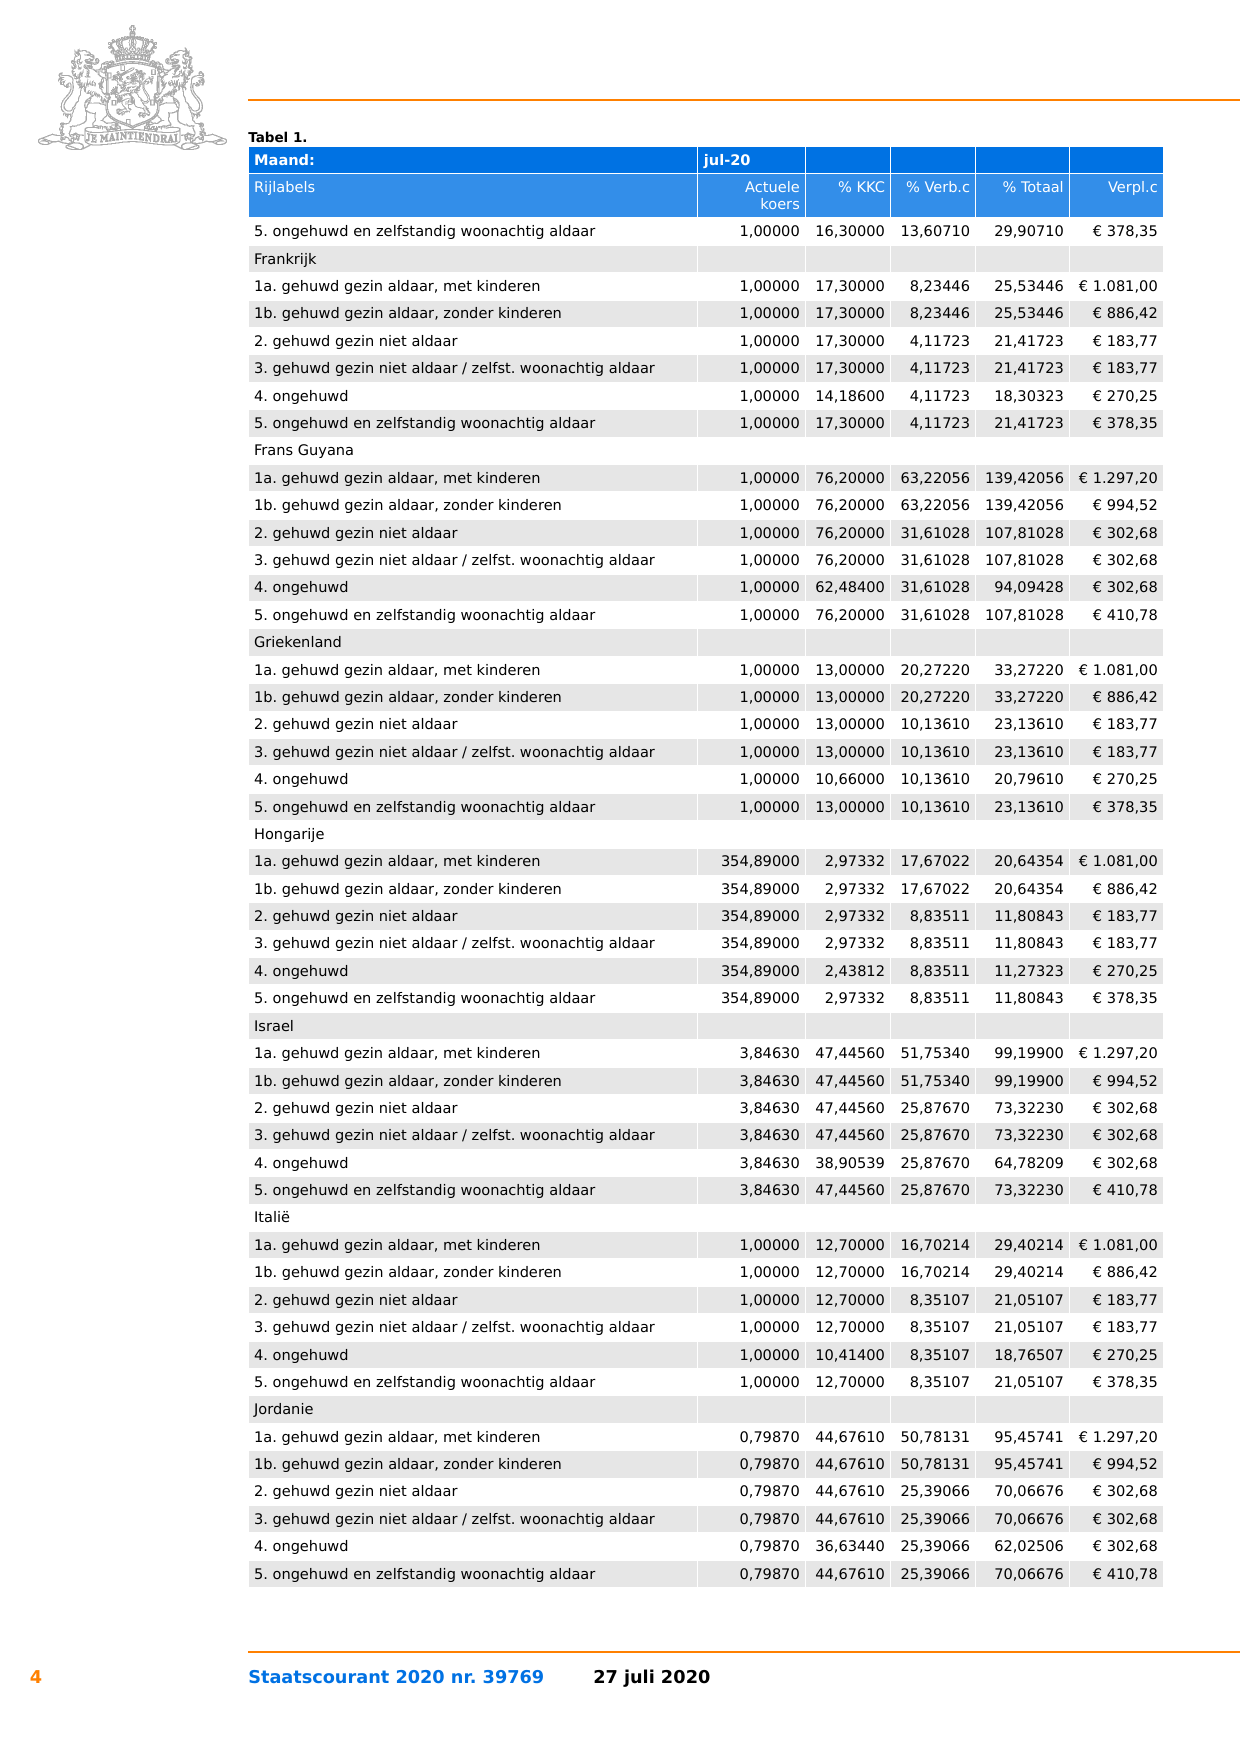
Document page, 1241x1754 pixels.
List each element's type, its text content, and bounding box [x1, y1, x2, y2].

table_cell [976, 147, 1069, 173]
table_cell 63,22056 [891, 465, 975, 491]
table_cell % KKC [806, 174, 890, 217]
table_cell [976, 629, 1069, 656]
table_cell [806, 821, 890, 847]
table_cell 5. ongehuwd en zelfstandig woonachtig aldaar [249, 1177, 697, 1204]
table_cell 3. gehuwd gezin niet aldaar / zelfst. woonachtig aldaar [249, 547, 697, 573]
table_cell [1070, 1013, 1163, 1039]
table_cell 1b. gehuwd gezin aldaar, zonder kinderen [249, 301, 697, 327]
table_cell € 183,77 [1070, 712, 1163, 738]
table_cell 3. gehuwd gezin niet aldaar / zelfst. woonachtig aldaar [249, 931, 697, 957]
table_cell 20,27220 [891, 684, 975, 711]
table_cell 23,13610 [976, 794, 1069, 820]
table_cell 1,00000 [698, 547, 805, 573]
table_cell 1,00000 [698, 766, 805, 793]
table_cell 4. ongehuwd [249, 383, 697, 409]
table_cell 1,00000 [698, 739, 805, 765]
table_cell 21,05107 [976, 1369, 1069, 1395]
table_cell 62,48400 [806, 575, 890, 601]
table_cell 25,39066 [891, 1479, 975, 1505]
table_cell Frankrijk [249, 246, 697, 272]
table_cell Frans Guyana [249, 438, 697, 464]
table_cell € 1.081,00 [1070, 1232, 1163, 1258]
table_cell 1,00000 [698, 1232, 805, 1258]
table_cell € 410,78 [1070, 602, 1163, 628]
picture [38, 25, 227, 150]
table_cell Verpl.c [1070, 174, 1163, 217]
table_cell 4. ongehuwd [249, 1534, 697, 1560]
table_cell € 270,25 [1070, 958, 1163, 984]
table_cell 1,00000 [698, 1260, 805, 1286]
table_cell [1070, 147, 1163, 173]
table_cell 10,13610 [891, 712, 975, 738]
table_cell 17,30000 [806, 410, 890, 437]
table_cell 1,00000 [698, 520, 805, 546]
table_cell 2. gehuwd gezin niet aldaar [249, 712, 697, 738]
table_cell 1,00000 [698, 684, 805, 711]
table_cell € 270,25 [1070, 766, 1163, 793]
table_cell [976, 438, 1069, 464]
table_cell 8,83511 [891, 958, 975, 984]
table_cell 14,18600 [806, 383, 890, 409]
table_cell Jordanie [249, 1396, 697, 1423]
table_cell 25,53446 [976, 301, 1069, 327]
table_cell € 302,68 [1070, 1095, 1163, 1121]
table_cell € 302,68 [1070, 520, 1163, 546]
table_cell € 270,25 [1070, 383, 1163, 409]
table_cell 1,00000 [698, 602, 805, 628]
table_cell [806, 1013, 890, 1039]
table_cell 3. gehuwd gezin niet aldaar / zelfst. woonachtig aldaar [249, 1123, 697, 1149]
table_cell 70,06676 [976, 1506, 1069, 1532]
table_cell 13,00000 [806, 712, 890, 738]
table_cell 12,70000 [806, 1232, 890, 1258]
table_cell 5. ongehuwd en zelfstandig woonachtig aldaar [249, 602, 697, 628]
table_cell [806, 147, 890, 173]
table_cell [806, 438, 890, 464]
table_cell 29,40214 [976, 1232, 1069, 1258]
table_cell 8,35107 [891, 1314, 975, 1341]
table_cell Griekenland [249, 629, 697, 656]
table_cell [891, 629, 975, 656]
table_cell 354,89000 [698, 958, 805, 984]
table_cell 354,89000 [698, 986, 805, 1012]
table_cell € 410,78 [1070, 1561, 1163, 1587]
table_cell 13,00000 [806, 684, 890, 711]
table_cell 107,81028 [976, 602, 1069, 628]
table_cell 11,27323 [976, 958, 1069, 984]
table_cell 0,79870 [698, 1451, 805, 1478]
table_cell 76,20000 [806, 465, 890, 491]
table_cell [806, 1205, 890, 1231]
table_cell 8,35107 [891, 1287, 975, 1313]
table_cell 13,00000 [806, 657, 890, 683]
table_cell 64,78209 [976, 1150, 1069, 1176]
table_cell 21,05107 [976, 1287, 1069, 1313]
table_cell 1b. gehuwd gezin aldaar, zonder kinderen [249, 684, 697, 711]
table_cell [976, 246, 1069, 272]
table_cell 3,84630 [698, 1123, 805, 1149]
table_cell 5. ongehuwd en zelfstandig woonachtig aldaar [249, 410, 697, 437]
table_cell 2,97332 [806, 876, 890, 902]
table_cell Actuele koers [698, 174, 805, 217]
table_cell 354,89000 [698, 876, 805, 902]
table_cell Hongarije [249, 821, 697, 847]
table_cell 12,70000 [806, 1260, 890, 1286]
table_cell 1,00000 [698, 383, 805, 409]
table_cell 8,35107 [891, 1342, 975, 1368]
table_cell 62,02506 [976, 1534, 1069, 1560]
table_cell 17,30000 [806, 273, 890, 299]
table_cell [806, 1396, 890, 1423]
table_cell 73,32230 [976, 1177, 1069, 1204]
table_cell 0,79870 [698, 1506, 805, 1532]
table_cell [1070, 438, 1163, 464]
table_cell 10,13610 [891, 739, 975, 765]
table_cell 18,76507 [976, 1342, 1069, 1368]
table_cell 11,80843 [976, 931, 1069, 957]
table_cell 5. ongehuwd en zelfstandig woonachtig aldaar [249, 794, 697, 820]
table_cell 21,05107 [976, 1314, 1069, 1341]
table_cell € 886,42 [1070, 1260, 1163, 1286]
table_cell 8,35107 [891, 1369, 975, 1395]
table_cell 2,97332 [806, 849, 890, 875]
table_cell 8,83511 [891, 986, 975, 1012]
table_cell 4. ongehuwd [249, 958, 697, 984]
table_cell 1b. gehuwd gezin aldaar, zonder kinderen [249, 493, 697, 519]
table_cell 47,44560 [806, 1040, 890, 1067]
table_cell 1a. gehuwd gezin aldaar, met kinderen [249, 849, 697, 875]
table_cell 1a. gehuwd gezin aldaar, met kinderen [249, 1232, 697, 1258]
table_cell 3,84630 [698, 1040, 805, 1067]
table_cell € 378,35 [1070, 219, 1163, 245]
table_cell 2,97332 [806, 931, 890, 957]
table_cell € 1.297,20 [1070, 1040, 1163, 1067]
table_cell 12,70000 [806, 1287, 890, 1313]
table_cell 33,27220 [976, 684, 1069, 711]
table_cell Israel [249, 1013, 697, 1039]
table_cell 99,19900 [976, 1040, 1069, 1067]
table_cell 25,53446 [976, 273, 1069, 299]
table_cell € 1.081,00 [1070, 273, 1163, 299]
table_cell 1,00000 [698, 273, 805, 299]
table_cell 47,44560 [806, 1123, 890, 1149]
table_cell 3. gehuwd gezin niet aldaar / zelfst. woonachtig aldaar [249, 739, 697, 765]
table_cell 25,87670 [891, 1095, 975, 1121]
table_cell € 886,42 [1070, 301, 1163, 327]
table_cell € 378,35 [1070, 794, 1163, 820]
table_cell € 378,35 [1070, 410, 1163, 437]
table_cell 2. gehuwd gezin niet aldaar [249, 1287, 697, 1313]
table_cell 16,70214 [891, 1232, 975, 1258]
table_cell 21,41723 [976, 355, 1069, 382]
table_cell 51,75340 [891, 1040, 975, 1067]
table_cell 2. gehuwd gezin niet aldaar [249, 520, 697, 546]
table_cell 10,13610 [891, 794, 975, 820]
table_cell 13,00000 [806, 794, 890, 820]
table_cell 44,67610 [806, 1424, 890, 1450]
table_cell 1,00000 [698, 1287, 805, 1313]
table_cell € 302,68 [1070, 1506, 1163, 1532]
table_cell 1a. gehuwd gezin aldaar, met kinderen [249, 273, 697, 299]
table_cell 44,67610 [806, 1506, 890, 1532]
table_cell [891, 147, 975, 173]
table_cell 5. ongehuwd en zelfstandig woonachtig aldaar [249, 986, 697, 1012]
table_cell € 183,77 [1070, 1314, 1163, 1341]
table_cell 44,67610 [806, 1561, 890, 1587]
table_cell 21,41723 [976, 328, 1069, 354]
table_cell [1070, 821, 1163, 847]
table_cell 4,11723 [891, 410, 975, 437]
table_cell 3,84630 [698, 1095, 805, 1121]
table_cell 20,64354 [976, 849, 1069, 875]
table_cell 73,32230 [976, 1123, 1069, 1149]
table_cell 4,11723 [891, 355, 975, 382]
table_cell € 183,77 [1070, 1287, 1163, 1313]
table_cell 17,30000 [806, 328, 890, 354]
table_cell € 886,42 [1070, 876, 1163, 902]
table_cell 10,66000 [806, 766, 890, 793]
table_cell 354,89000 [698, 903, 805, 930]
table_cell [1070, 629, 1163, 656]
table_cell [1070, 1396, 1163, 1423]
table_cell € 1.081,00 [1070, 849, 1163, 875]
table_cell 50,78131 [891, 1451, 975, 1478]
table_cell 23,13610 [976, 712, 1069, 738]
table_cell % Verb.c [891, 174, 975, 217]
table_cell 18,30323 [976, 383, 1069, 409]
table_cell 1b. gehuwd gezin aldaar, zonder kinderen [249, 1068, 697, 1094]
table_cell 38,90539 [806, 1150, 890, 1176]
table_cell 11,80843 [976, 986, 1069, 1012]
table_cell 12,70000 [806, 1314, 890, 1341]
table_cell [891, 246, 975, 272]
table_cell € 1.297,20 [1070, 465, 1163, 491]
table_cell € 994,52 [1070, 1451, 1163, 1478]
table_cell [698, 821, 805, 847]
table_cell [698, 629, 805, 656]
table_cell € 302,68 [1070, 575, 1163, 601]
table_cell 1,00000 [698, 410, 805, 437]
table_cell 8,23446 [891, 273, 975, 299]
table_cell € 183,77 [1070, 931, 1163, 957]
table_cell [698, 438, 805, 464]
table_cell € 302,68 [1070, 1150, 1163, 1176]
table_cell 0,79870 [698, 1479, 805, 1505]
table_cell 1,00000 [698, 1369, 805, 1395]
table_cell 1,00000 [698, 328, 805, 354]
table_cell 10,13610 [891, 766, 975, 793]
table_cell € 1.297,20 [1070, 1424, 1163, 1450]
table_cell [698, 1013, 805, 1039]
table_cell 2. gehuwd gezin niet aldaar [249, 903, 697, 930]
table_cell € 183,77 [1070, 328, 1163, 354]
table_cell 73,32230 [976, 1095, 1069, 1121]
table_cell 2. gehuwd gezin niet aldaar [249, 1479, 697, 1505]
table_cell 25,87670 [891, 1177, 975, 1204]
table_cell 1b. gehuwd gezin aldaar, zonder kinderen [249, 1451, 697, 1478]
table_cell 2,43812 [806, 958, 890, 984]
table_cell 1a. gehuwd gezin aldaar, met kinderen [249, 465, 697, 491]
table_cell 20,64354 [976, 876, 1069, 902]
table_cell 16,70214 [891, 1260, 975, 1286]
table_cell 2. gehuwd gezin niet aldaar [249, 1095, 697, 1121]
table_cell € 886,42 [1070, 684, 1163, 711]
table_cell 3,84630 [698, 1068, 805, 1094]
table_cell [891, 1396, 975, 1423]
table_cell 5. ongehuwd en zelfstandig woonachtig aldaar [249, 1561, 697, 1587]
table_cell 29,40214 [976, 1260, 1069, 1286]
table_cell 107,81028 [976, 547, 1069, 573]
table_header Tabel 1. [248, 130, 1163, 146]
table_cell 4. ongehuwd [249, 1150, 697, 1176]
table_cell 36,63440 [806, 1534, 890, 1560]
table_cell 4,11723 [891, 328, 975, 354]
table_cell 13,00000 [806, 739, 890, 765]
table_cell € 183,77 [1070, 739, 1163, 765]
table_cell 0,79870 [698, 1534, 805, 1560]
table_cell € 378,35 [1070, 986, 1163, 1012]
table_cell 51,75340 [891, 1068, 975, 1094]
table_cell 139,42056 [976, 465, 1069, 491]
table_cell [806, 246, 890, 272]
table_cell 2,97332 [806, 986, 890, 1012]
table_cell 107,81028 [976, 520, 1069, 546]
table_cell 31,61028 [891, 575, 975, 601]
table_cell 11,80843 [976, 903, 1069, 930]
table_cell € 378,35 [1070, 1369, 1163, 1395]
table_cell 47,44560 [806, 1177, 890, 1204]
table_cell 3. gehuwd gezin niet aldaar / zelfst. woonachtig aldaar [249, 1506, 697, 1532]
table_cell 2,97332 [806, 903, 890, 930]
table_cell 29,90710 [976, 219, 1069, 245]
table_cell % Totaal [976, 174, 1069, 217]
table_cell 16,30000 [806, 219, 890, 245]
table_cell 4. ongehuwd [249, 766, 697, 793]
table_cell 1,00000 [698, 355, 805, 382]
table_cell 94,09428 [976, 575, 1069, 601]
table_cell 25,39066 [891, 1506, 975, 1532]
table_cell € 183,77 [1070, 903, 1163, 930]
table_cell [698, 1396, 805, 1423]
table_cell 3,84630 [698, 1150, 805, 1176]
table_cell 10,41400 [806, 1342, 890, 1368]
table_cell [976, 1396, 1069, 1423]
table_cell 76,20000 [806, 602, 890, 628]
table_cell 17,67022 [891, 876, 975, 902]
table_cell 21,41723 [976, 410, 1069, 437]
table_cell 95,45741 [976, 1451, 1069, 1478]
table_cell 12,70000 [806, 1369, 890, 1395]
table_cell 1a. gehuwd gezin aldaar, met kinderen [249, 1040, 697, 1067]
table_cell 20,79610 [976, 766, 1069, 793]
table_cell Rijlabels [249, 174, 697, 217]
table_cell 5. ongehuwd en zelfstandig woonachtig aldaar [249, 1369, 697, 1395]
table_cell 4,11723 [891, 383, 975, 409]
table_cell 354,89000 [698, 849, 805, 875]
table_cell € 410,78 [1070, 1177, 1163, 1204]
table_cell [891, 1013, 975, 1039]
table_cell 0,79870 [698, 1561, 805, 1587]
table_cell 2. gehuwd gezin niet aldaar [249, 328, 697, 354]
table_cell 47,44560 [806, 1068, 890, 1094]
table_cell 3. gehuwd gezin niet aldaar / zelfst. woonachtig aldaar [249, 1314, 697, 1341]
table_cell 17,30000 [806, 301, 890, 327]
table_cell 1,00000 [698, 657, 805, 683]
table_cell 63,22056 [891, 493, 975, 519]
table_cell 3,84630 [698, 1177, 805, 1204]
table_cell € 302,68 [1070, 547, 1163, 573]
table_cell 50,78131 [891, 1424, 975, 1450]
table_cell 70,06676 [976, 1479, 1069, 1505]
table_cell [698, 246, 805, 272]
table_cell 1,00000 [698, 465, 805, 491]
table_cell 1a. gehuwd gezin aldaar, met kinderen [249, 657, 697, 683]
table_cell [698, 1205, 805, 1231]
table_cell 354,89000 [698, 931, 805, 957]
table_cell 99,19900 [976, 1068, 1069, 1094]
table_cell 44,67610 [806, 1451, 890, 1478]
table_cell [976, 1205, 1069, 1231]
table_cell 0,79870 [698, 1424, 805, 1450]
table_cell 25,87670 [891, 1150, 975, 1176]
table_cell 25,39066 [891, 1534, 975, 1560]
table_cell 8,83511 [891, 931, 975, 957]
table_cell € 302,68 [1070, 1479, 1163, 1505]
table_cell € 302,68 [1070, 1123, 1163, 1149]
table_cell 25,39066 [891, 1561, 975, 1587]
table_cell Maand: [249, 147, 697, 173]
table_cell jul-20 [698, 147, 805, 173]
table_cell 1,00000 [698, 493, 805, 519]
table_cell 1,00000 [698, 1314, 805, 1341]
table_cell € 270,25 [1070, 1342, 1163, 1368]
table_cell 44,67610 [806, 1479, 890, 1505]
table_cell 1b. gehuwd gezin aldaar, zonder kinderen [249, 1260, 697, 1286]
table_cell 1,00000 [698, 301, 805, 327]
table_cell [891, 438, 975, 464]
table_cell 76,20000 [806, 520, 890, 546]
table_cell 1,00000 [698, 794, 805, 820]
table_cell € 183,77 [1070, 355, 1163, 382]
table_cell 8,23446 [891, 301, 975, 327]
table_cell 76,20000 [806, 547, 890, 573]
table_cell 13,60710 [891, 219, 975, 245]
table_cell 1,00000 [698, 575, 805, 601]
table_cell € 994,52 [1070, 1068, 1163, 1094]
table_cell 23,13610 [976, 739, 1069, 765]
table_cell Italië [249, 1205, 697, 1231]
table_cell 76,20000 [806, 493, 890, 519]
table_cell 31,61028 [891, 547, 975, 573]
table_cell 4. ongehuwd [249, 575, 697, 601]
table_cell 17,67022 [891, 849, 975, 875]
table_cell [1070, 246, 1163, 272]
table_cell 17,30000 [806, 355, 890, 382]
table_cell 5. ongehuwd en zelfstandig woonachtig aldaar [249, 219, 697, 245]
table_cell 95,45741 [976, 1424, 1069, 1450]
table_cell 4. ongehuwd [249, 1342, 697, 1368]
table_cell [976, 821, 1069, 847]
table_cell € 994,52 [1070, 493, 1163, 519]
table_cell [891, 821, 975, 847]
table_cell € 302,68 [1070, 1534, 1163, 1560]
table_cell [976, 1013, 1069, 1039]
table_cell [891, 1205, 975, 1231]
table_cell 20,27220 [891, 657, 975, 683]
table_cell 1a. gehuwd gezin aldaar, met kinderen [249, 1424, 697, 1450]
table_cell 33,27220 [976, 657, 1069, 683]
table_cell 31,61028 [891, 520, 975, 546]
table_cell 1,00000 [698, 1342, 805, 1368]
table_cell 139,42056 [976, 493, 1069, 519]
table_cell [806, 629, 890, 656]
table_cell 47,44560 [806, 1095, 890, 1121]
table_cell 1,00000 [698, 219, 805, 245]
table_cell [1070, 1205, 1163, 1231]
table_cell 25,87670 [891, 1123, 975, 1149]
table_cell 31,61028 [891, 602, 975, 628]
table_cell 70,06676 [976, 1561, 1069, 1587]
table_cell 1b. gehuwd gezin aldaar, zonder kinderen [249, 876, 697, 902]
table_cell 3. gehuwd gezin niet aldaar / zelfst. woonachtig aldaar [249, 355, 697, 382]
table_cell € 1.081,00 [1070, 657, 1163, 683]
table_cell 1,00000 [698, 712, 805, 738]
table_cell 8,83511 [891, 903, 975, 930]
